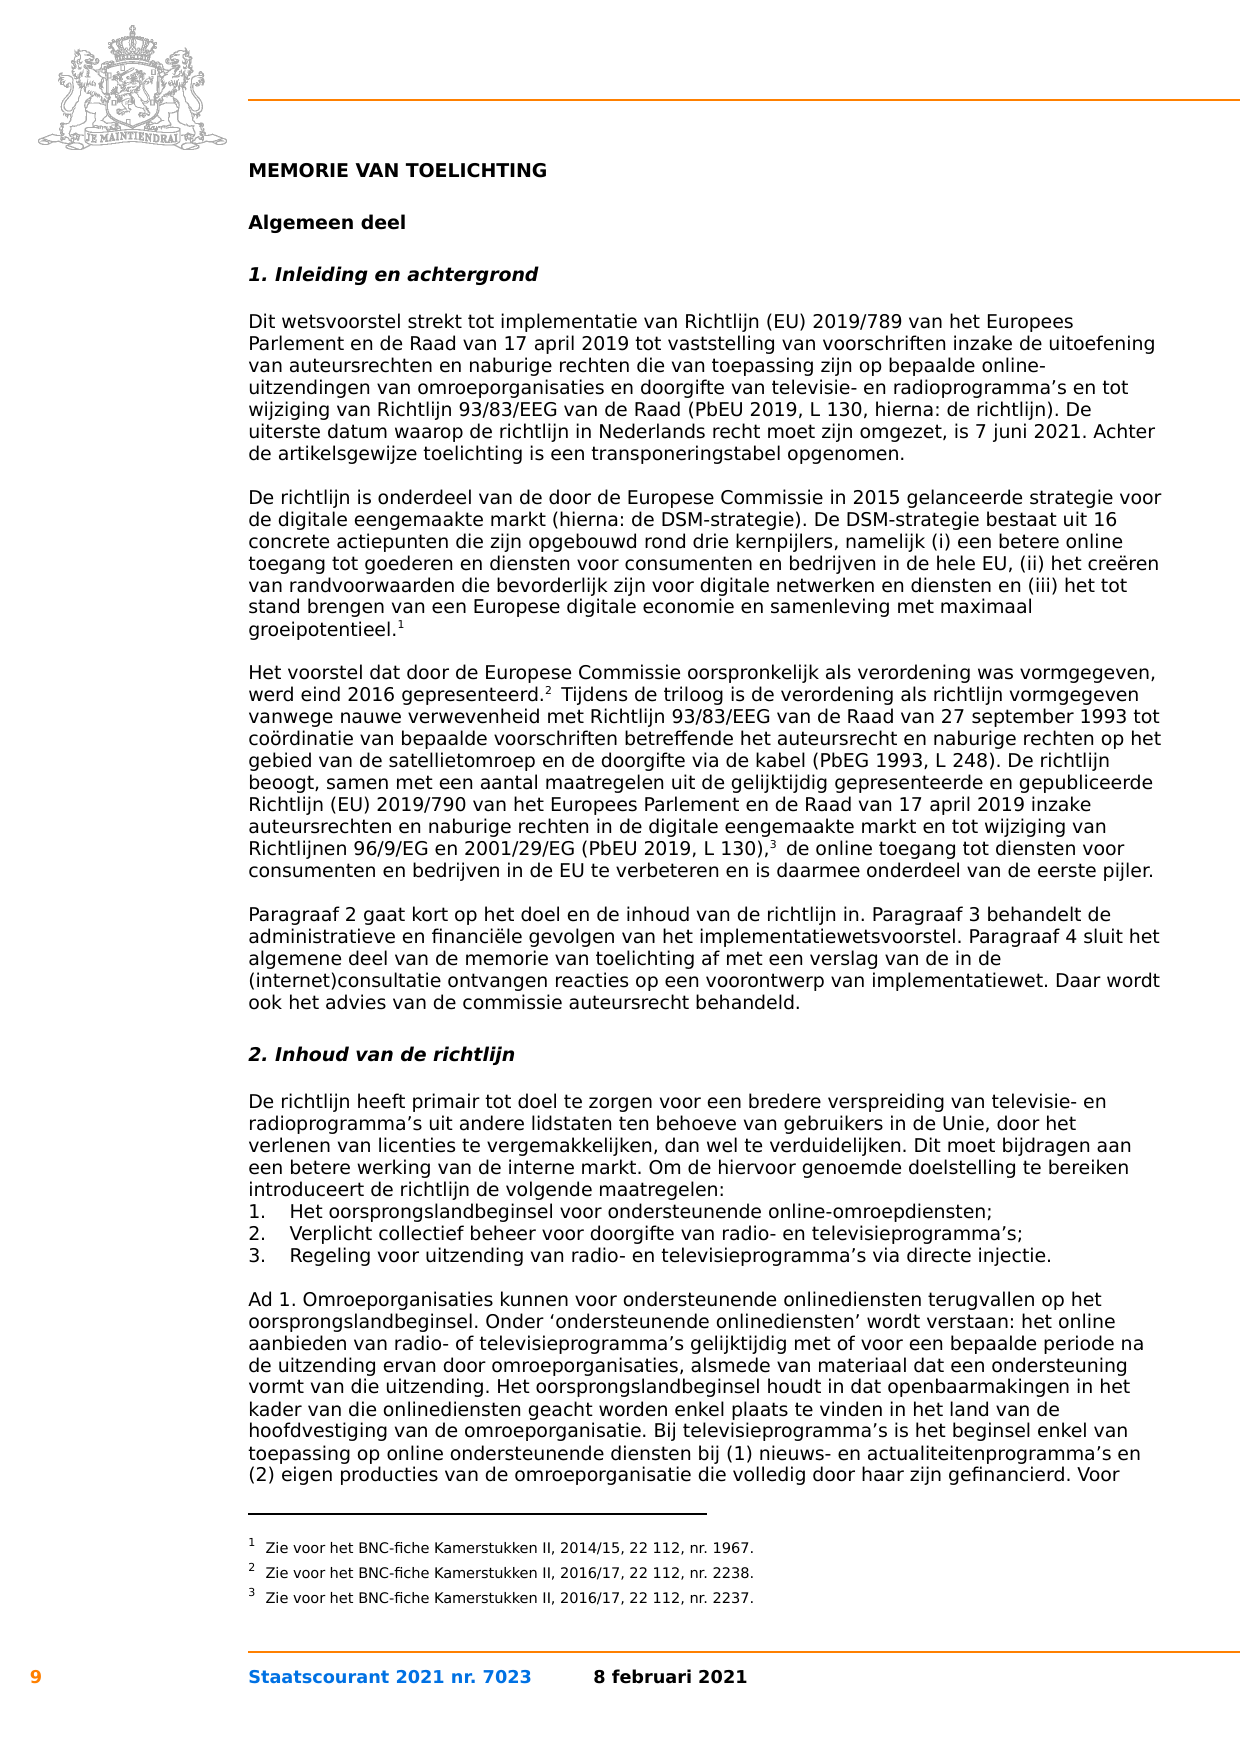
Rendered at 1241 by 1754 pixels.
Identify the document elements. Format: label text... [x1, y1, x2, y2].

text 3. Regeling voor uitzending van radio- en televisieprogramma’s via directe injectie. [248, 1245, 1163, 1267]
text Ad 1. Omroeporganisaties kunnen voor ondersteunende onlinediensten terugvallen op het oorsprongslandbeginsel. Onder ‘ondersteunende onlinediensten’ wordt verstaan: het online aanbieden van radio- of televisieprogramma’s gelijktijdig met of voor een bepaalde periode na de uitzending ervan door omroeporganisaties, alsmede van materiaal dat een ondersteuning vormt van die uitzending. Het oorsprongslandbeginsel houdt in dat openbaarmakingen in het kader van die onlinediensten geacht worden enkel plaats te vinden in het land van de hoofdvestiging van de omroeporganisatie. Bij televisieprogramma’s is het beginsel enkel van toepassing op online ondersteunende diensten bij (1) nieuws- en actualiteitenprogramma’s en (2) eigen producties van de omroeporganisatie die volledig door haar zijn gefinancierd. Voor [248, 1288, 1163, 1486]
text 2. Verplicht collectief beheer voor doorgifte van radio- en televisieprogramma’s; [248, 1223, 1163, 1245]
text 1. Het oorsprongslandbeginsel voor ondersteunende online-omroepdiensten; [248, 1201, 1163, 1223]
text Dit wetsvoorstel strekt tot implementatie van Richtlijn (EU) 2019/789 van het Europees Parlement en de Raad van 17 april 2019 tot vaststelling van voorschriften inzake de uitoefening van auteursrechten en naburige rechten die van toepassing zijn op bepaalde online-uitzendingen van omroeporganisaties en doorgifte van televisie- en radioprogramma’s en tot wijziging van Richtlijn 93/83/EEG van de Raad (PbEU 2019, L 130, hierna: de richtlijn). De uiterste datum waarop de richtlijn in Nederlands recht moet zijn omgezet, is 7 juni 2021. Achter de artikelsgewijze toelichting is een transponeringstabel opgenomen. [248, 311, 1163, 465]
text Het voorstel dat door de Europese Commissie oorspronkelijk als verordening was vormgegeven, werd eind 2016 gepresenteerd. Tijdens de triloog is de verordening als richtlijn vormgegeven vanwege nauwe verwevenheid met Richtlijn 93/83/EEG van de Raad van 27 september 1993 tot coördinatie van bepaalde voorschriften betreffende het auteursrecht en naburige rechten op het gebied van de satellietomroep en de doorgifte via de kabel (PbEG 1993, L 248). De richtlijn beoogt, samen met een aantal maatregelen uit de gelijktijdig gepresenteerde en gepubliceerde Richtlijn (EU) 2019/790 van het Europees Parlement en de Raad van 17 april 2019 inzake auteursrechten en naburige rechten in de digitale eengemaakte markt en tot wijziging van Richtlijnen 96/9/EG en 2001/29/EG (PbEU 2019, L 130), de online toegang tot diensten voor consumenten en bedrijven in de EU te verbeteren en is daarmee onderdeel van de eerste pijler. [248, 662, 1163, 882]
subtitle Algemeen deel [248, 212, 1163, 234]
subtitle 1. Inleiding en achtergrond [248, 264, 1163, 286]
text Zie voor het BNC-fiche Kamerstukken II, 2016/17, 22 112, nr. 2237. [248, 1586, 1163, 1608]
text De richtlijn is onderdeel van de door de Europese Commissie in 2015 gelanceerde strategie voor de digitale eengemaakte markt (hierna: de DSM-strategie). De DSM-strategie bestaat uit 16 concrete actiepunten die zijn opgebouwd rond drie kernpijlers, namelijk (i) een betere online toegang tot goederen en diensten voor consumenten en bedrijven in de hele EU, (ii) het creëren van randvoorwaarden die bevorderlijk zijn voor digitale netwerken en diensten en (iii) het tot stand brengen van een Europese digitale economie en samenleving met maximaal groeipotentieel. [248, 487, 1163, 640]
text Zie voor het BNC-fiche Kamerstukken II, 2016/17, 22 112, nr. 2238. [248, 1561, 1163, 1583]
text Zie voor het BNC-fiche Kamerstukken II, 2014/15, 22 112, nr. 1967. [248, 1536, 1163, 1558]
text Paragraaf 2 gaat kort op het doel en de inhoud van de richtlijn in. Paragraaf 3 behandelt de administratieve en financiële gevolgen van het implementatiewetsvoorstel. Paragraaf 4 sluit het algemene deel van de memorie van toelichting af met een verslag van de in de (internet)consultatie ontvangen reacties op een voorontwerp van implementatiewet. Daar wordt ook het advies van de commissie auteursrecht behandeld. [248, 904, 1163, 1014]
subtitle MEMORIE VAN TOELICHTING [248, 160, 1163, 182]
subtitle 2. Inhoud van de richtlijn [248, 1044, 1163, 1066]
picture [38, 25, 227, 150]
text De richtlijn heeft primair tot doel te zorgen voor een bredere verspreiding van televisie- en radioprogramma’s uit andere lidstaten ten behoeve van gebruikers in de Unie, door het verlenen van licenties te vergemakkelijken, dan wel te verduidelijken. Dit moet bijdragen aan een betere werking van de interne markt. Om de hiervoor genoemde doelstelling te bereiken introduceert de richtlijn de volgende maatregelen: [248, 1091, 1163, 1201]
